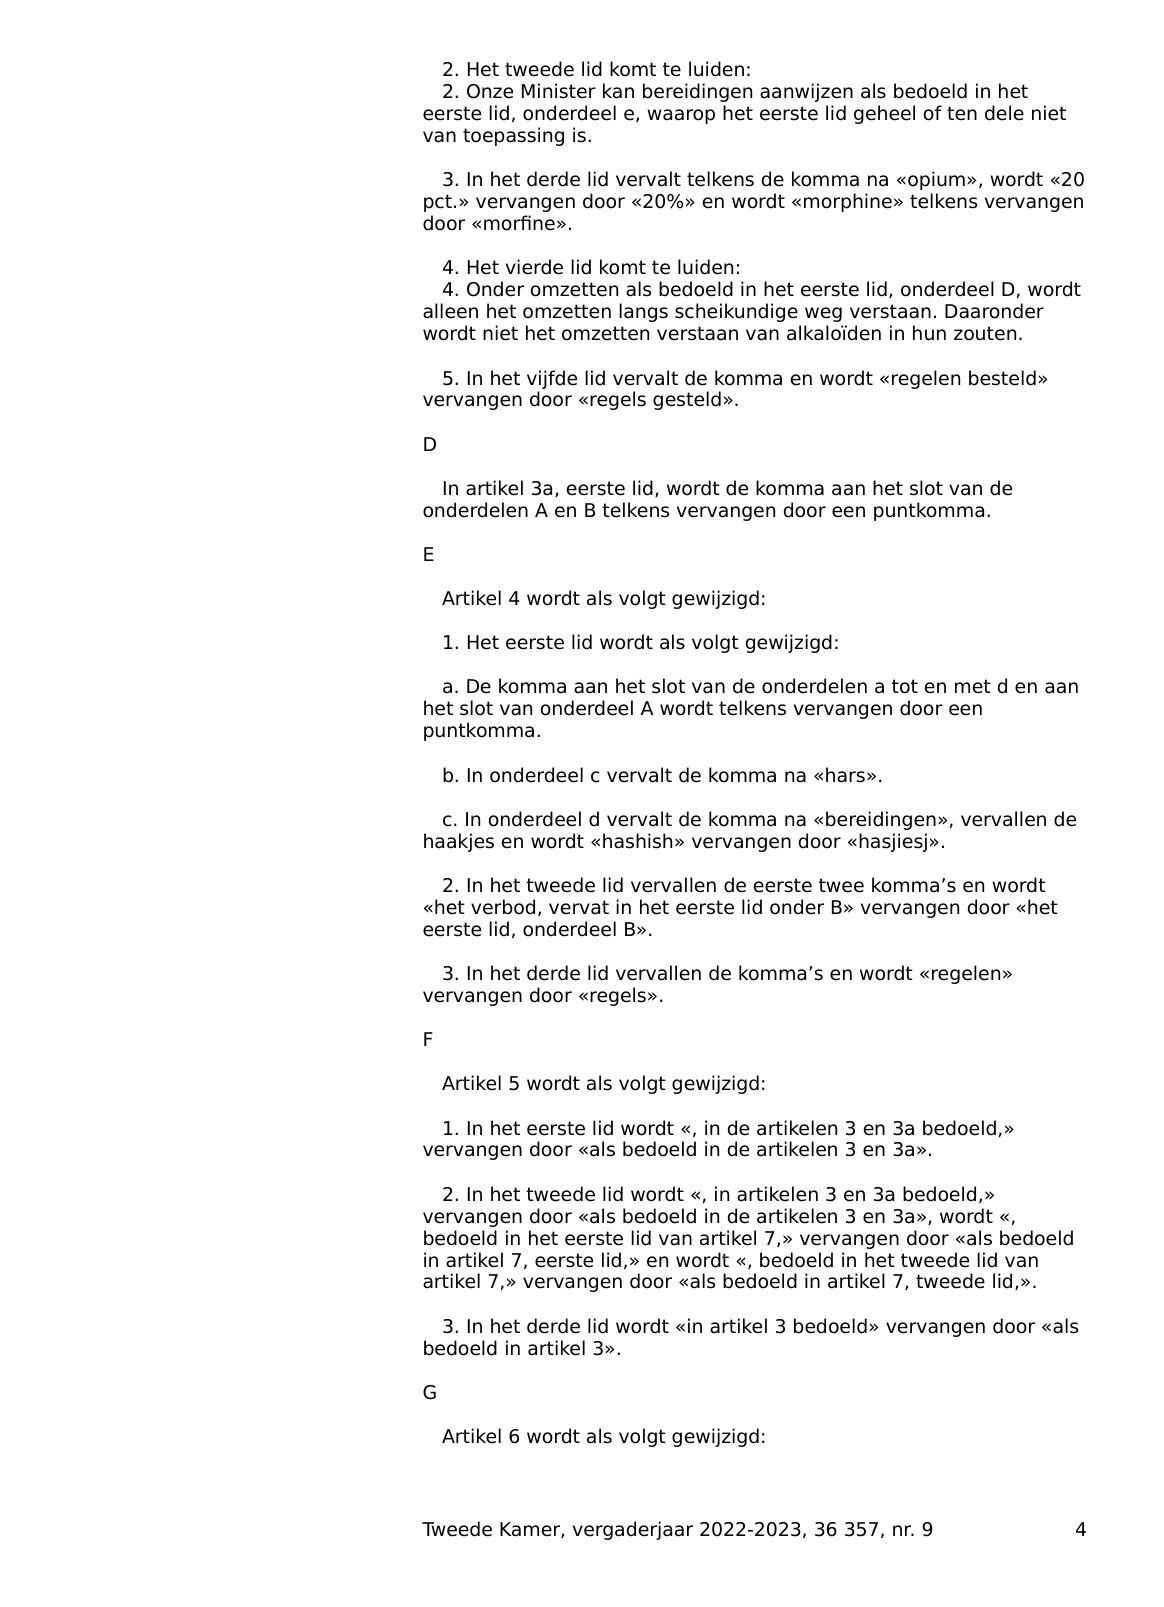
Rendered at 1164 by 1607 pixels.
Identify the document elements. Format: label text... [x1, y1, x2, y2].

subtitle E [422, 544, 1087, 566]
text b. In onderdeel c vervalt de komma na «hars». [422, 764, 1087, 786]
text a. De komma aan het slot van de onderdelen a tot en met d en aan het slot van onderdeel A wordt telkens vervangen door een puntkomma. [422, 676, 1087, 742]
text 3. In het derde lid vervallen de komma’s en wordt «regelen» vervangen door «regels». [422, 963, 1087, 1007]
text 2. In het tweede lid wordt «, in artikelen 3 en 3a bedoeld,» vervangen door «als bedoeld in de artikelen 3 en 3a», wordt «, bedoeld in het eerste lid van artikel 7,» vervangen door «als bedoeld in artikel 7, eerste lid,» en wordt «, bedoeld in het tweede lid van artikel 7,» vervangen door «als bedoeld in artikel 7, tweede lid,». [422, 1183, 1087, 1293]
text 4. Onder omzetten als bedoeld in het eerste lid, onderdeel D, wordt alleen het omzetten langs scheikundige weg verstaan. Daaronder wordt niet het omzetten verstaan van alkaloïden in hun zouten. [422, 279, 1087, 345]
text Artikel 5 wordt als volgt gewijzigd: [422, 1073, 1087, 1095]
text 3. In het derde lid vervalt telkens de komma na «opium», wordt «20 pct.» vervangen door «20%» en wordt «morphine» telkens vervangen door «morfine». [422, 169, 1087, 235]
text 2. Het tweede lid komt te luiden: [422, 59, 1087, 81]
text Artikel 6 wordt als volgt gewijzigd: [422, 1426, 1087, 1448]
text 3. In het derde lid wordt «in artikel 3 bedoeld» vervangen door «als bedoeld in artikel 3». [422, 1316, 1087, 1359]
text 2. Onze Minister kan bereidingen aanwijzen als bedoeld in het eerste lid, onderdeel e, waarop het eerste lid geheel of ten dele niet van toepassing is. [422, 81, 1087, 147]
text c. In onderdeel d vervalt de komma na «bereidingen», vervallen de haakjes en wordt «hashish» vervangen door «hasjiesj». [422, 809, 1087, 853]
text 1. In het eerste lid wordt «, in de artikelen 3 en 3a bedoeld,» vervangen door «als bedoeld in de artikelen 3 en 3a». [422, 1117, 1087, 1161]
text 1. Het eerste lid wordt als volgt gewijzigd: [422, 632, 1087, 654]
text 2. In het tweede lid vervallen de eerste twee komma’s en wordt «het verbod, vervat in het eerste lid onder B» vervangen door «het eerste lid, onderdeel B». [422, 875, 1087, 941]
text In artikel 3a, eerste lid, wordt de komma aan het slot van de onderdelen A en B telkens vervangen door een puntkomma. [422, 478, 1087, 522]
subtitle D [422, 433, 1087, 456]
text 5. In het vijfde lid vervalt de komma en wordt «regelen besteld» vervangen door «regels gesteld». [422, 367, 1087, 411]
text Artikel 4 wordt als volgt gewijzigd: [422, 588, 1087, 610]
subtitle G [422, 1382, 1087, 1404]
text 4. Het vierde lid komt te luiden: [422, 257, 1087, 279]
subtitle F [422, 1029, 1087, 1051]
